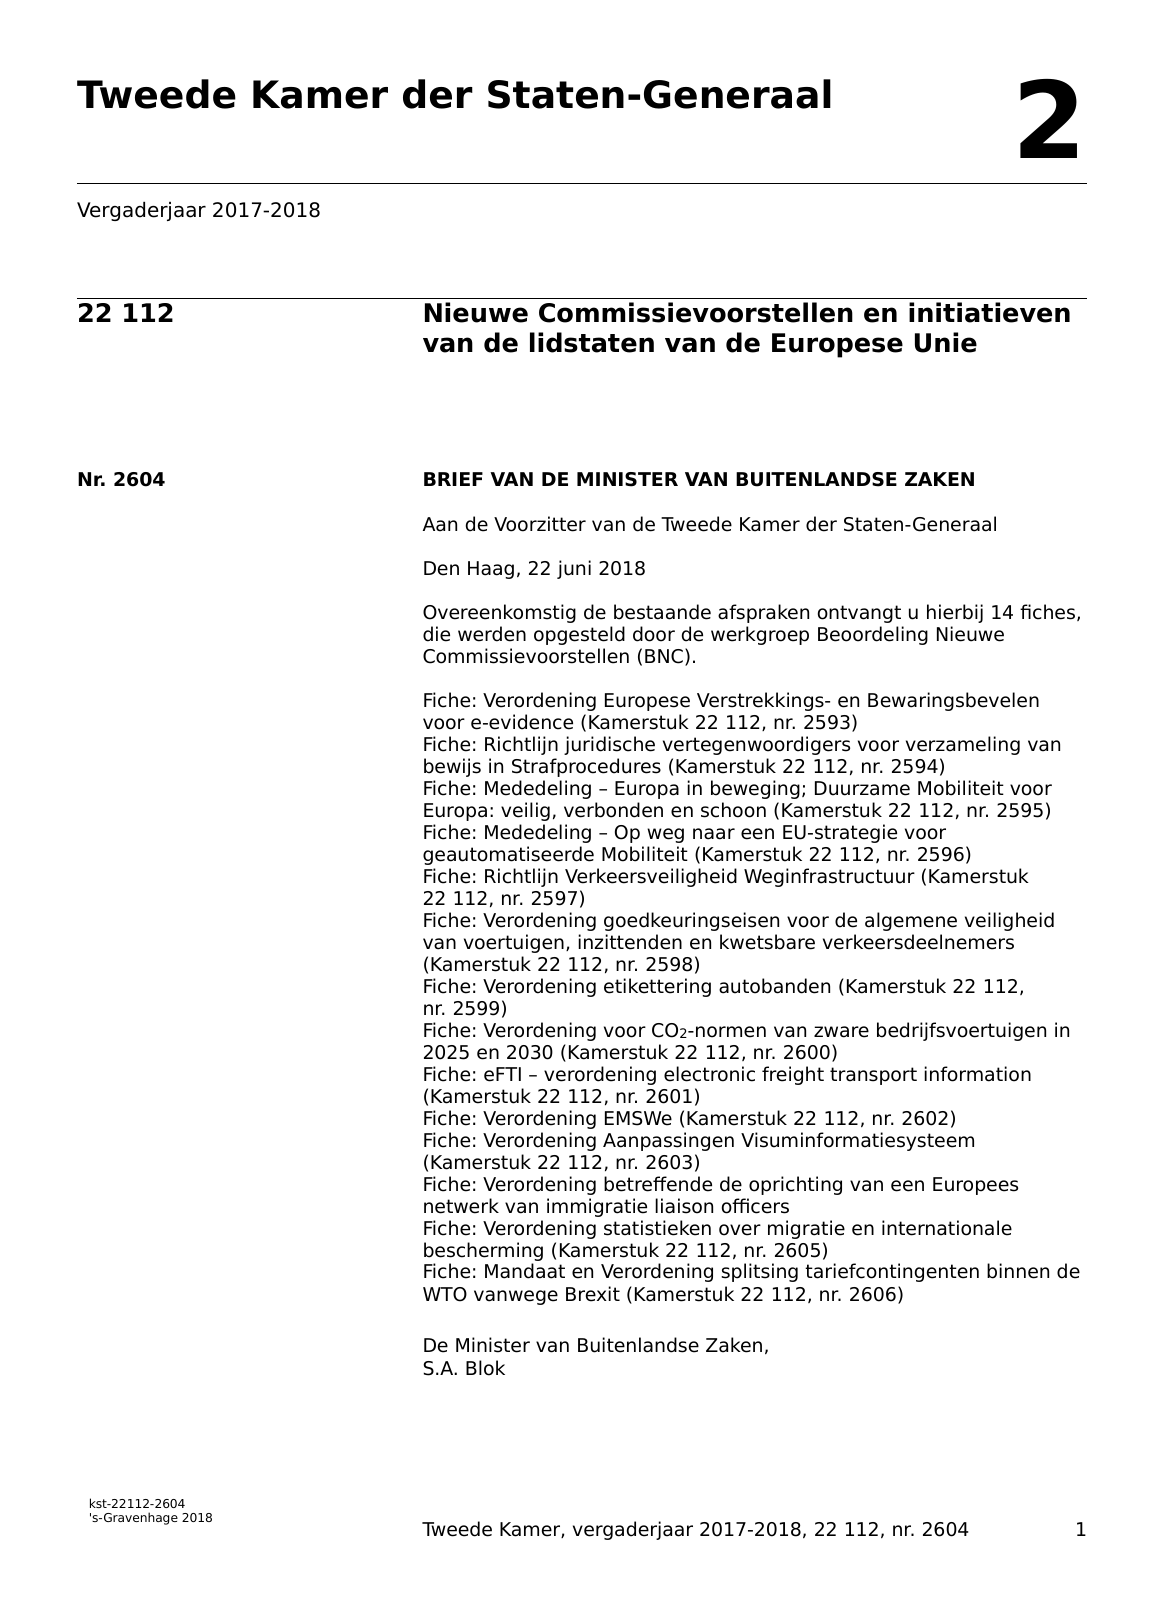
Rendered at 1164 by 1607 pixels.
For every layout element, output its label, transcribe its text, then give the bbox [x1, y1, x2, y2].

text Fiche: Verordening betreffende de oprichting van een Europees netwerk van immigratie liaison officers [422, 1173, 1087, 1217]
text kst-22112-2604 [88, 1497, 323, 1511]
text Fiche: Verordening etikettering autobanden (Kamerstuk 22 112, nr. 2599) [422, 976, 1087, 1020]
subtitle 22 112 Nieuwe Commissievoorstellen en initiatieven van de lidstaten van de Europese Unie [77, 299, 1087, 358]
text Fiche: Verordening Europese Verstrekkings- en Bewaringsbevelen voor e-evidence (Kamerstuk 22 112, nr. 2593) [422, 690, 1087, 734]
text Fiche: Verordening statistieken over migratie en internationale bescherming (Kamerstuk 22 112, nr. 2605) [422, 1217, 1087, 1261]
text De Minister van Buitenlandse Zaken, S.A. Blok [422, 1335, 1087, 1379]
table_cell Vergaderjaar 2017-2018 [77, 184, 1087, 298]
text Fiche: Verordening voor CO2-normen van zware bedrijfsvoertuigen in 2025 en 2030 (Kamerstuk 22 112, nr. 2600) [422, 1020, 1087, 1064]
text Fiche: Mededeling – Europa in beweging; Duurzame Mobiliteit voor Europa: veilig, verbonden en schoon (Kamerstuk 22 112, nr. 2595) [422, 778, 1087, 822]
text Fiche: Mandaat en Verordening splitsing tariefcontingenten binnen de WTO vanwege Brexit (Kamerstuk 22 112, nr. 2606) [422, 1261, 1087, 1305]
text Den Haag, 22 juni 2018 [422, 558, 1087, 580]
text Fiche: eFTI – verordening electronic freight transport information (Kamerstuk 22 112, nr. 2601) [422, 1064, 1087, 1108]
table_header 2 [886, 59, 1087, 183]
table_header Tweede Kamer der Staten-Generaal [77, 59, 886, 183]
text Fiche: Verordening EMSWe (Kamerstuk 22 112, nr. 2602) [422, 1108, 1087, 1129]
text 's-Gravenhage 2018 [88, 1511, 323, 1525]
subtitle Nr. 2604 BRIEF VAN DE MINISTER VAN BUITENLANDSE ZAKEN [77, 469, 1087, 491]
text Fiche: Richtlijn Verkeersveiligheid Weginfrastructuur (Kamerstuk 22 112, nr. 2597) [422, 866, 1087, 910]
text Fiche: Mededeling – Op weg naar een EU-strategie voor geautomatiseerde Mobiliteit (Kamerstuk 22 112, nr. 2596) [422, 822, 1087, 866]
text Fiche: Verordening goedkeuringseisen voor de algemene veiligheid van voertuigen, inzittenden en kwetsbare verkeersdeelnemers (Kamerstuk 22 112, nr. 2598) [422, 910, 1087, 976]
text Aan de Voorzitter van de Tweede Kamer der Staten-Generaal [422, 513, 1087, 536]
text Overeenkomstig de bestaande afspraken ontvangt u hierbij 14 fiches, die werden opgesteld door de werkgroep Beoordeling Nieuwe Commissievoorstellen (BNC). [422, 602, 1087, 668]
text Fiche: Verordening Aanpassingen Visuminformatiesysteem (Kamerstuk 22 112, nr. 2603) [422, 1129, 1087, 1173]
text Fiche: Richtlijn juridische vertegenwoordigers voor verzameling van bewijs in Strafprocedures (Kamerstuk 22 112, nr. 2594) [422, 734, 1087, 778]
